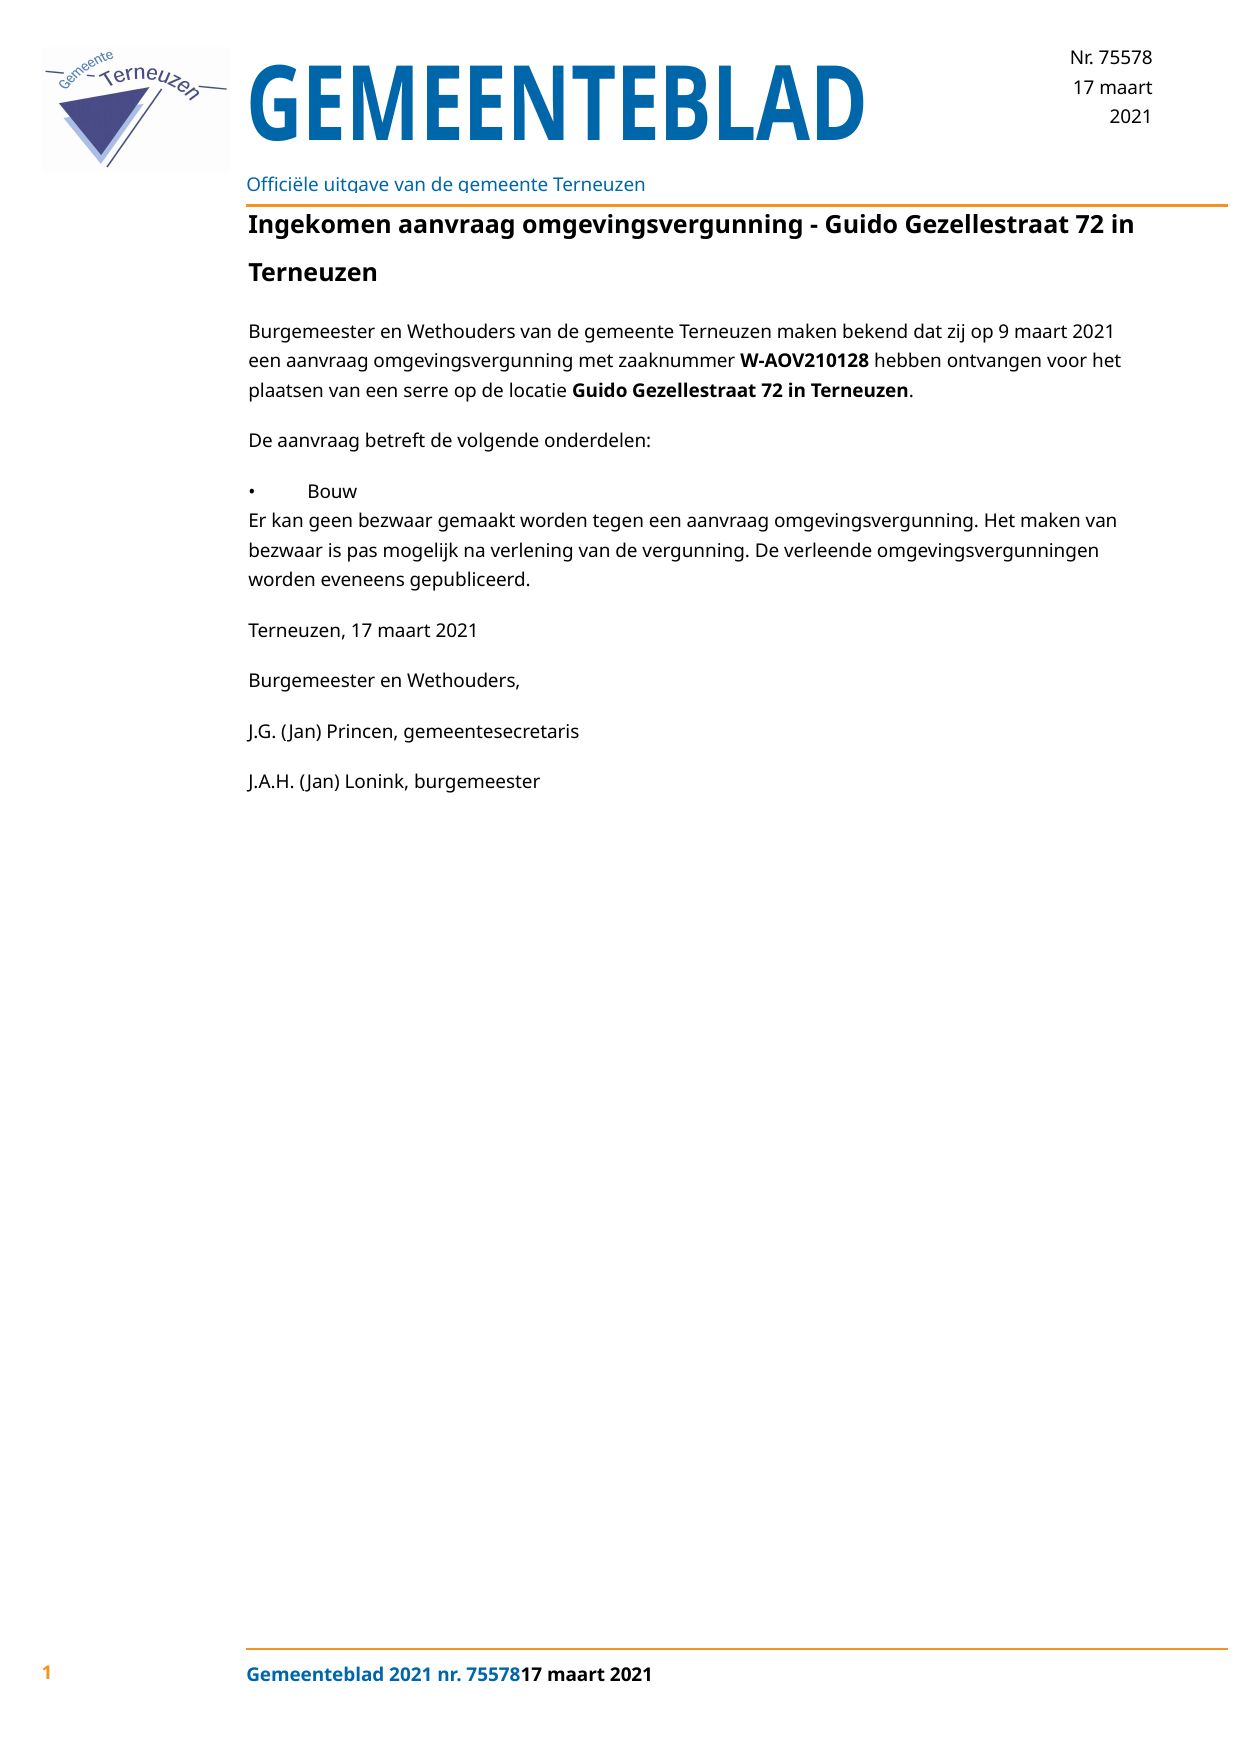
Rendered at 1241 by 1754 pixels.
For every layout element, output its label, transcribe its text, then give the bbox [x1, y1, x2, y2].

text Er kan geen bezwaar gemaakt worden tegen een aanvraag omgevingsvergunning. Het maken van bezwaar is pas mogelijk na verlening van de vergunning. De verleende omgevingsvergunningen worden eveneens gepubliceerd. [248, 507, 1152, 592]
text J.G. (Jan) Princen, gemeentesecretaris [248, 718, 1152, 744]
picture [41, 47, 231, 172]
text Burgemeester en Wethouders van de gemeente Terneuzen maken bekend dat zij op 9 maart 2021 een aanvraag omgevingsvergunning met zaaknummer W-AOV210128 hebben ontvangen voor het plaatsen van een serre op de locatie Guido Gezellestraat 72 in Terneuzen. [248, 318, 1152, 403]
text J.A.H. (Jan) Lonink, burgemeester [248, 768, 1152, 794]
list Bouw [248, 478, 1152, 504]
text De aanvraag betreft de volgende onderdelen: [248, 427, 1152, 453]
text Terneuzen, 17 maart 2021 [248, 617, 1152, 643]
text Ingekomen aanvraag omgevingsvergunning - Guido Gezellestraat 72 in Terneuzen [248, 207, 1152, 288]
text Burgemeester en Wethouders, [248, 667, 1152, 693]
